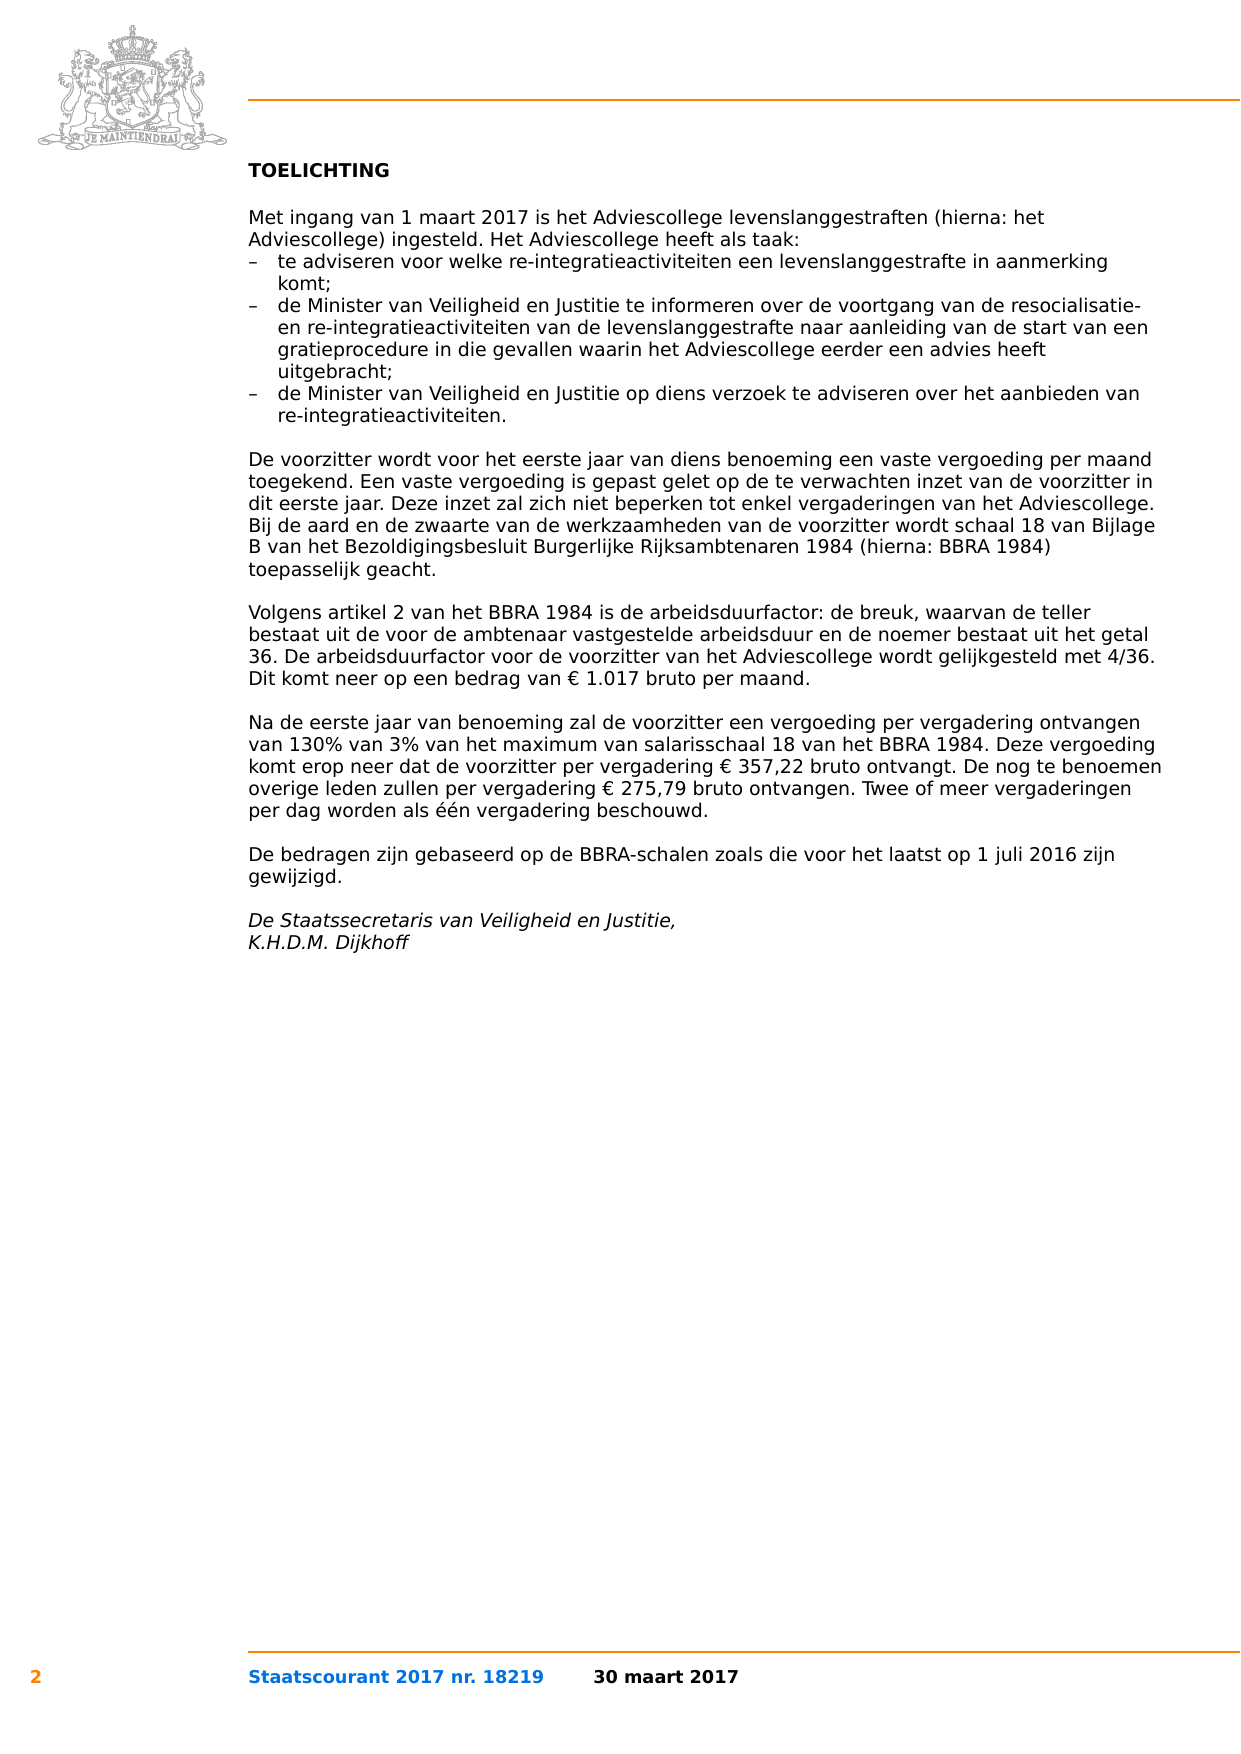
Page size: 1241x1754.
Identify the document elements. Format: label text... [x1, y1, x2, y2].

text Na de eerste jaar van benoeming zal de voorzitter een vergoeding per vergadering ontvangen van 130% van 3% van het maximum van salarisschaal 18 van het BBRA 1984. Deze vergoeding komt erop neer dat de voorzitter per vergadering € 357,22 bruto ontvangt. De nog te benoemen overige leden zullen per vergadering € 275,79 bruto ontvangen. Twee of meer vergaderingen per dag worden als één vergadering beschouwd. [248, 712, 1163, 822]
picture [38, 25, 227, 150]
text – de Minister van Veiligheid en Justitie te informeren over de voortgang van de resocialisatie- en re-integratieactiviteiten van de levenslanggestrafte naar aanleiding van de start van een gratieprocedure in die gevallen waarin het Adviescollege eerder een advies heeft uitgebracht; [248, 295, 1163, 383]
text Volgens artikel 2 van het BBRA 1984 is de arbeidsduurfactor: de breuk, waarvan de teller bestaat uit de voor de ambtenaar vastgestelde arbeidsduur en de noemer bestaat uit het getal 36. De arbeidsduurfactor voor de voorzitter van het Adviescollege wordt gelijkgesteld met 4/36. Dit komt neer op een bedrag van € 1.017 bruto per maand. [248, 602, 1163, 690]
text – de Minister van Veiligheid en Justitie op diens verzoek te adviseren over het aanbieden van re-integratieactiviteiten. [248, 383, 1163, 427]
text De bedragen zijn gebaseerd op de BBRA-schalen zoals die voor het laatst op 1 juli 2016 zijn gewijzigd. [248, 844, 1163, 888]
text – te adviseren voor welke re-integratieactiviteiten een levenslanggestrafte in aanmerking komt; [248, 251, 1163, 295]
text Met ingang van 1 maart 2017 is het Adviescollege levenslanggestraften (hierna: het Adviescollege) ingesteld. Het Adviescollege heeft als taak: [248, 207, 1163, 251]
text De Staatssecretaris van Veiligheid en Justitie, K.H.D.M. Dijkhoff [248, 910, 1163, 954]
text De voorzitter wordt voor het eerste jaar van diens benoeming een vaste vergoeding per maand toegekend. Een vaste vergoeding is gepast gelet op de te verwachten inzet van de voorzitter in dit eerste jaar. Deze inzet zal zich niet beperken tot enkel vergaderingen van het Adviescollege. Bij de aard en de zwaarte van de werkzaamheden van de voorzitter wordt schaal 18 van Bijlage B van het Bezoldigingsbesluit Burgerlijke Rijksambtenaren 1984 (hierna: BBRA 1984) toepasselijk geacht. [248, 448, 1163, 580]
subtitle TOELICHTING [248, 160, 1163, 182]
